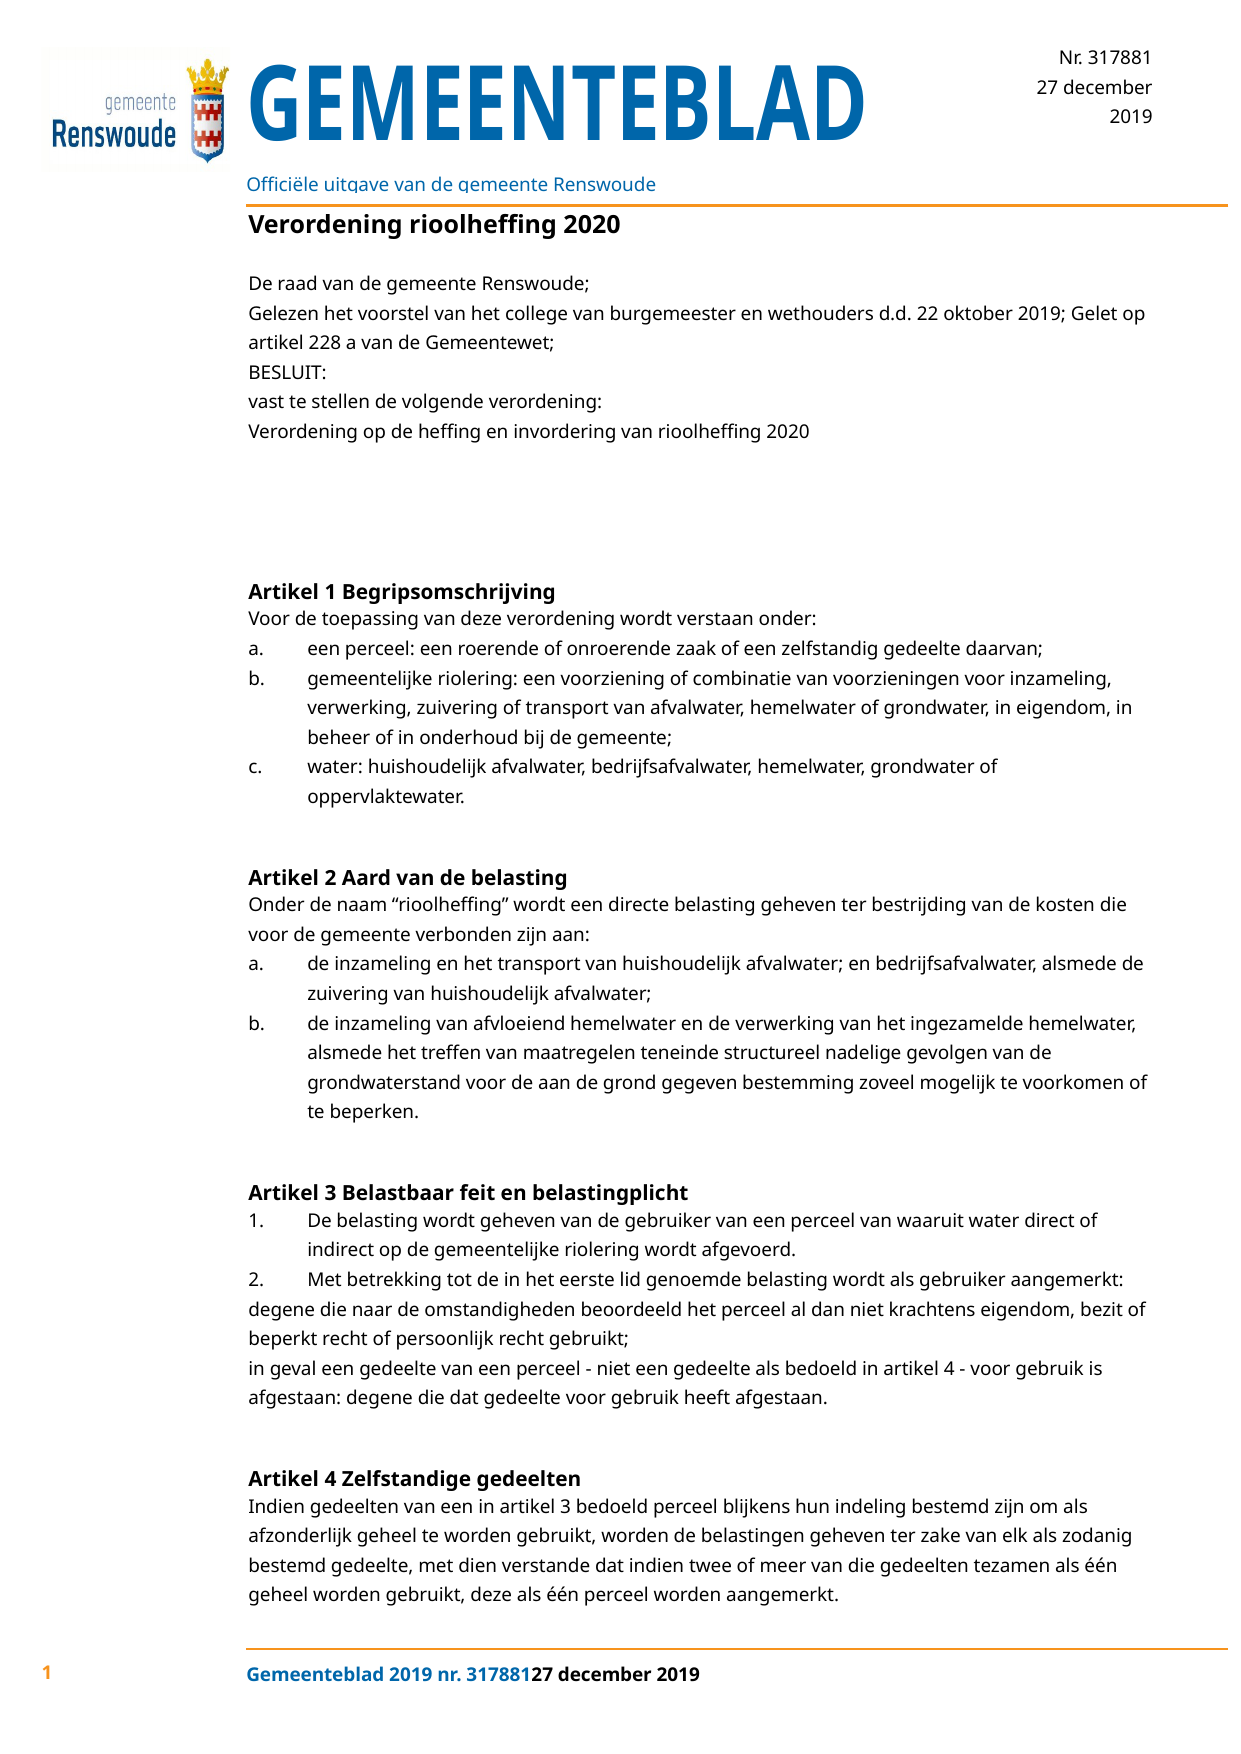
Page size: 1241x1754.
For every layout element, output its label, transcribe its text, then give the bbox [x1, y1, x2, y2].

list water: huishoudelijk afvalwater, bedrijfsafvalwater, hemelwater, grondwater of oppervlaktewater. [248, 753, 1152, 809]
text Verordening rioolheffing 2020 [248, 207, 1152, 241]
list een perceel: een roerende of onroerende zaak of een zelfstandig gedeelte daarvan; [248, 635, 1152, 661]
text degene die naar de omstandigheden beoordeeld het perceel al dan niet krachtens eigendom, bezit of beperkt recht of persoonlijk recht gebruikt; [248, 1296, 1152, 1351]
text BESLUIT: [248, 359, 1152, 385]
text Artikel 4 Zelfstandige gedeelten [248, 1464, 1152, 1493]
text Onder de naam “rioolheffing” wordt een directe belasting geheven ter bestrijding van de kosten die [248, 891, 1152, 917]
list De belasting wordt geheven van de gebruiker van een perceel van waaruit water direct of indirect op de gemeentelijke riolering wordt afgevoerd. [248, 1207, 1152, 1262]
text Artikel 1 Begripsomschrijving [248, 577, 1152, 606]
text voor de gemeente verbonden zijn aan: [248, 921, 1152, 947]
text vast te stellen de volgende verordening: [248, 389, 1152, 414]
list de inzameling en het transport van huishoudelijk afvalwater; en bedrijfsafvalwater, alsmede de zuivering van huishoudelijk afvalwater; [248, 951, 1152, 1006]
text Artikel 3 Belastbaar feit en belastingplicht [248, 1178, 1152, 1207]
text Verordening op de heffing en invordering van rioolheffing 2020 [248, 418, 1152, 444]
text Gelezen het voorstel van het college van burgemeester en wethouders d.d. 22 oktober 2019; Gelet op artikel 228 a van de Gemeentewet; [248, 300, 1152, 355]
text De raad van de gemeente Renswoude; [248, 270, 1152, 296]
text in geval een gedeelte van een perceel - niet een gedeelte als bedoeld in artikel 4 - voor gebruik is afgestaan: degene die dat gedeelte voor gebruik heeft afgestaan. [248, 1355, 1152, 1410]
list de inzameling van afvloeiend hemelwater en de verwerking van het ingezamelde hemelwater, alsmede het treffen van maatregelen teneinde structureel nadelige gevolgen van de grondwaterstand voor de aan de grond gegeven bestemming zoveel mogelijk te voorkomen of te beperken. [248, 1010, 1152, 1124]
text Artikel 2 Aard van de belasting [248, 863, 1152, 891]
text Voor de toepassing van deze verordening wordt verstaan onder: [248, 606, 1152, 631]
picture [41, 47, 231, 172]
text Indien gedeelten van een in artikel 3 bedoeld perceel blijkens hun indeling bestemd zijn om als afzonderlijk geheel te worden gebruikt, worden de belastingen geheven ter zake van elk als zodanig bestemd gedeelte, met dien verstande dat indien twee of meer van die gedeelten tezamen als één geheel worden gebruikt, deze als één perceel worden aangemerkt. [248, 1493, 1152, 1607]
list Met betrekking tot de in het eerste lid genoemde belasting wordt als gebruiker aangemerkt: [248, 1266, 1152, 1292]
list gemeentelijke riolering: een voorziening of combinatie van voorzieningen voor inzameling, verwerking, zuivering of transport van afvalwater, hemelwater of grondwater, in eigendom, in beheer of in onderhoud bij de gemeente; [248, 665, 1152, 749]
